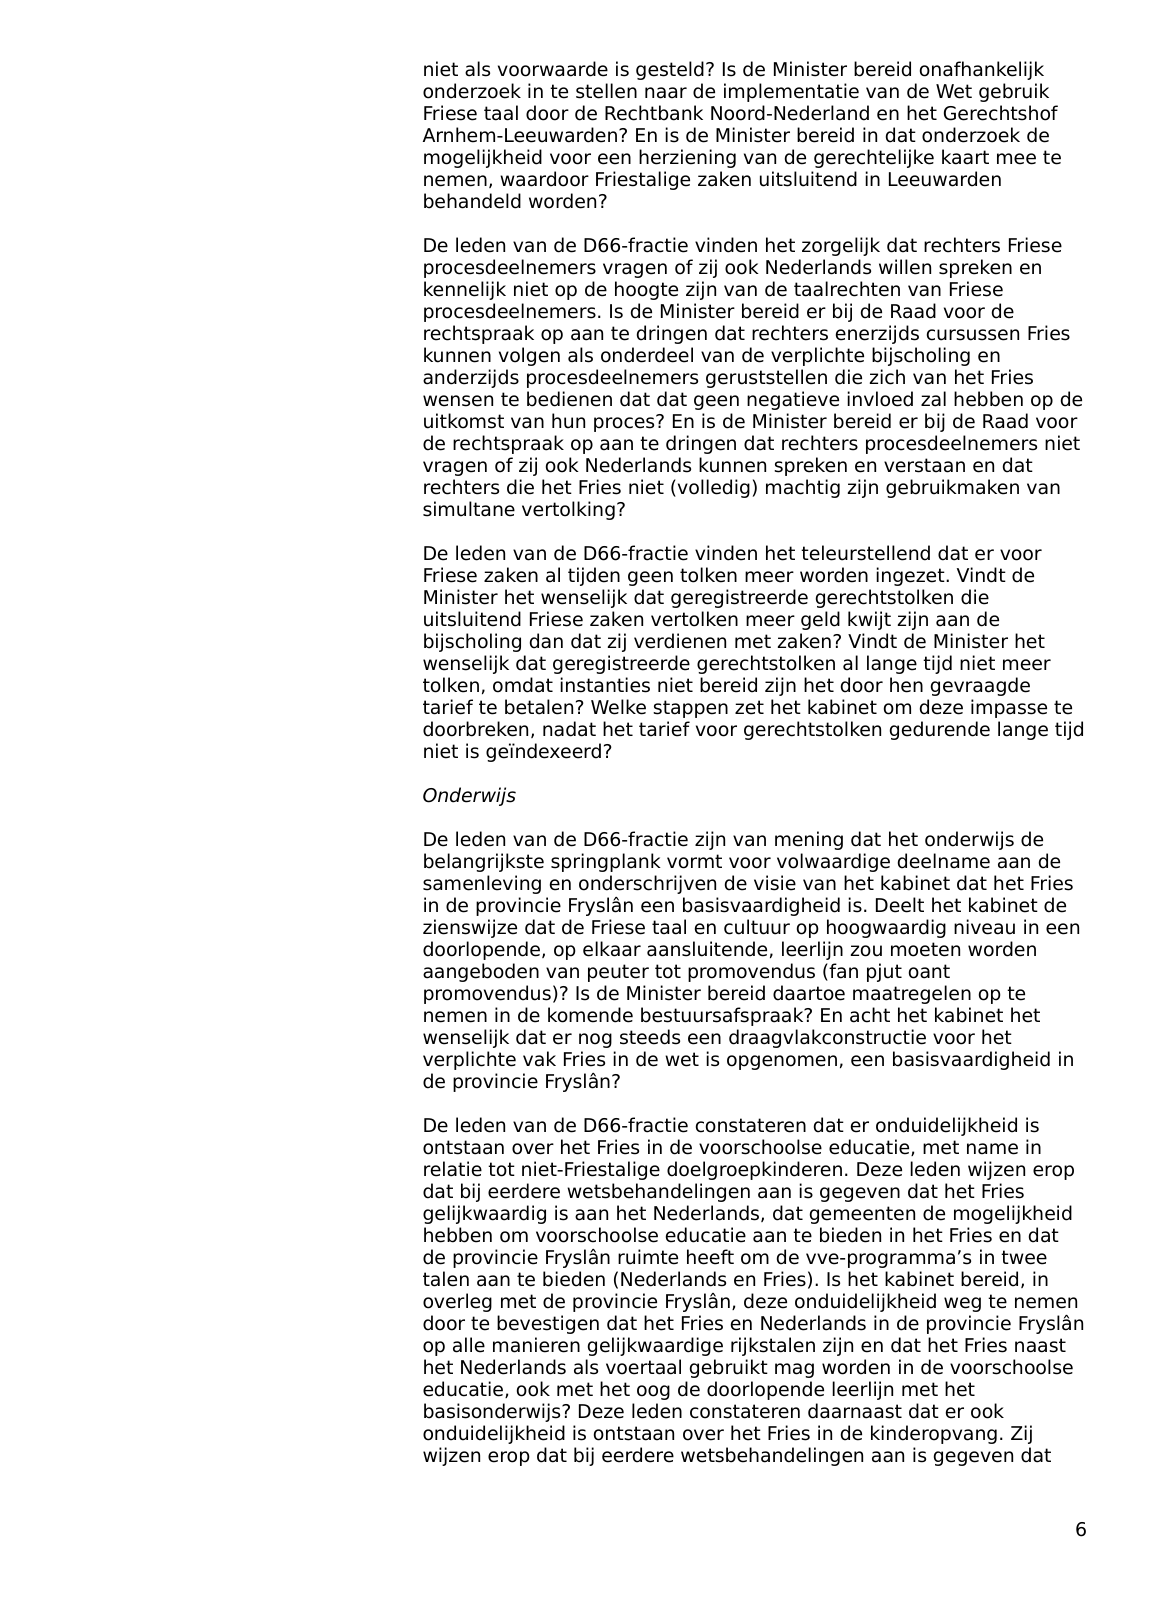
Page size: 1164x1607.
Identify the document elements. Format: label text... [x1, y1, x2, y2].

text De leden van de D66-fractie vinden het zorgelijk dat rechters Friese procesdeelnemers vragen of zij ook Nederlands willen spreken en kennelijk niet op de hoogte zijn van de taalrechten van Friese procesdeelnemers. Is de Minister bereid er bij de Raad voor de rechtspraak op aan te dringen dat rechters enerzijds cursussen Fries kunnen volgen als onderdeel van de verplichte bijscholing en anderzijds procesdeelnemers geruststellen die zich van het Fries wensen te bedienen dat dat geen negatieve invloed zal hebben op de uitkomst van hun proces? En is de Minister bereid er bij de Raad voor de rechtspraak op aan te dringen dat rechters procesdeelnemers niet vragen of zij ook Nederlands kunnen spreken en verstaan en dat rechters die het Fries niet (volledig) machtig zijn gebruikmaken van simultane vertolking? [422, 235, 1087, 521]
subtitle Onderwijs [422, 785, 1087, 807]
text niet als voorwaarde is gesteld? Is de Minister bereid onafhankelijk onderzoek in te stellen naar de implementatie van de Wet gebruik Friese taal door de Rechtbank Noord-Nederland en het Gerechtshof Arnhem-Leeuwarden? En is de Minister bereid in dat onderzoek de mogelijkheid voor een herziening van de gerechtelijke kaart mee te nemen, waardoor Friestalige zaken uitsluitend in Leeuwarden behandeld worden? [422, 59, 1087, 213]
text De leden van de D66-fractie zijn van mening dat het onderwijs de belangrijkste springplank vormt voor volwaardige deelname aan de samenleving en onderschrijven de visie van het kabinet dat het Fries in de provincie Fryslân een basisvaardigheid is. Deelt het kabinet de zienswijze dat de Friese taal en cultuur op hoogwaardig niveau in een doorlopende, op elkaar aansluitende, leerlijn zou moeten worden aangeboden van peuter tot promovendus (fan pjut oant promovendus)? Is de Minister bereid daartoe maatregelen op te nemen in de komende bestuursafspraak? En acht het kabinet het wenselijk dat er nog steeds een draagvlakconstructie voor het verplichte vak Fries in de wet is opgenomen, een basisvaardigheid in de provincie Fryslân? [422, 829, 1087, 1093]
text De leden van de D66-fractie constateren dat er onduidelijkheid is ontstaan over het Fries in de voorschoolse educatie, met name in relatie tot niet-Friestalige doelgroepkinderen. Deze leden wijzen erop dat bij eerdere wetsbehandelingen aan is gegeven dat het Fries gelijkwaardig is aan het Nederlands, dat gemeenten de mogelijkheid hebben om voorschoolse educatie aan te bieden in het Fries en dat de provincie Fryslân ruimte heeft om de vve-programma’s in twee talen aan te bieden (Nederlands en Fries). Is het kabinet bereid, in overleg met de provincie Fryslân, deze onduidelijkheid weg te nemen door te bevestigen dat het Fries en Nederlands in de provincie Fryslân op alle manieren gelijkwaardige rijkstalen zijn en dat het Fries naast het Nederlands als voertaal gebruikt mag worden in de voorschoolse educatie, ook met het oog de doorlopende leerlijn met het basisonderwijs? Deze leden constateren daarnaast dat er ook onduidelijkheid is ontstaan over het Fries in de kinderopvang. Zij wijzen erop dat bij eerdere wetsbehandelingen aan is gegeven dat [422, 1115, 1087, 1467]
text De leden van de D66-fractie vinden het teleurstellend dat er voor Friese zaken al tijden geen tolken meer worden ingezet. Vindt de Minister het wenselijk dat geregistreerde gerechtstolken die uitsluitend Friese zaken vertolken meer geld kwijt zijn aan de bijscholing dan dat zij verdienen met zaken? Vindt de Minister het wenselijk dat geregistreerde gerechtstolken al lange tijd niet meer tolken, omdat instanties niet bereid zijn het door hen gevraagde tarief te betalen? Welke stappen zet het kabinet om deze impasse te doorbreken, nadat het tarief voor gerechtstolken gedurende lange tijd niet is geïndexeerd? [422, 543, 1087, 763]
